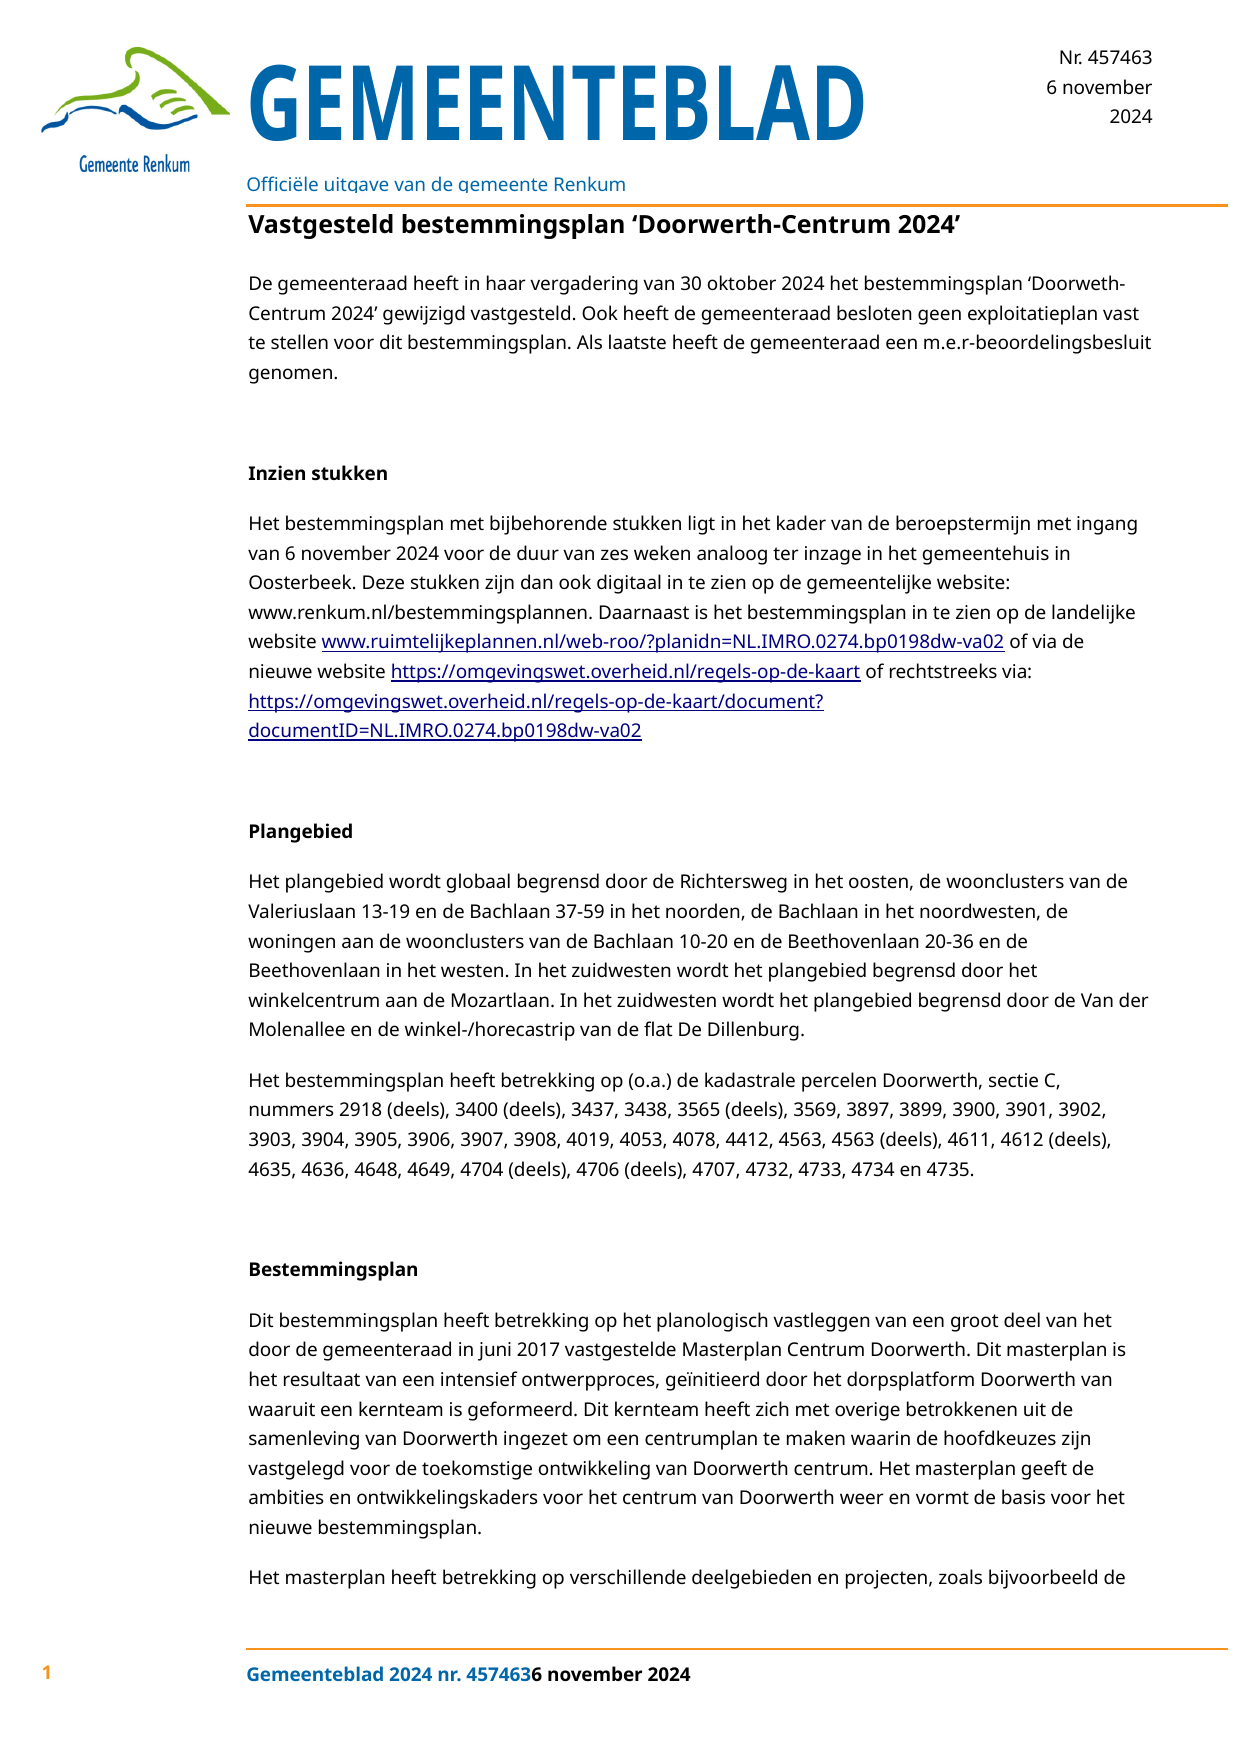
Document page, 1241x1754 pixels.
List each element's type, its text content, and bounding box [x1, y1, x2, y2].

text Het bestemmingsplan heeft betrekking op (o.a.) de kadastrale percelen Doorwerth, sectie C, nummers 2918 (deels), 3400 (deels), 3437, 3438, 3565 (deels), 3569, 3897, 3899, 3900, 3901, 3902, 3903, 3904, 3905, 3906, 3907, 3908, 4019, 4053, 4078, 4412, 4563, 4563 (deels), 4611, 4612 (deels), 4635, 4636, 4648, 4649, 4704 (deels), 4706 (deels), 4707, 4732, 4733, 4734 en 4735. [248, 1067, 1152, 1181]
picture [41, 47, 231, 172]
text Het plangebied wordt globaal begrensd door de Richtersweg in het oosten, de woonclusters van de Valeriuslaan 13-19 en de Bachlaan 37-59 in het noorden, de Bachlaan in het noordwesten, de woningen aan de woonclusters van de Bachlaan 10-20 en de Beethovenlaan 20-36 en de Beethovenlaan in het westen. In het zuidwesten wordt het plangebied begrensd door het winkelcentrum aan de Mozartlaan. In het zuidwesten wordt het plangebied begrensd door de Van der Molenallee en de winkel-/horecastrip van de flat De Dillenburg. [248, 869, 1152, 1042]
text Vastgesteld bestemmingsplan ‘Doorwerth-Centrum 2024’ [248, 207, 1152, 241]
text Het masterplan heeft betrekking op verschillende deelgebieden en projecten, zoals bijvoorbeeld de [248, 1564, 1152, 1590]
text Bestemmingsplan [248, 1257, 1152, 1282]
text Plangebied [248, 818, 1152, 844]
text Inzien stukken [248, 460, 1152, 486]
text Dit bestemmingsplan heeft betrekking op het planologisch vastleggen van een groot deel van het door de gemeenteraad in juni 2017 vastgestelde Masterplan Centrum Doorwerth. Dit masterplan is het resultaat van een intensief ontwerpproces, geïnitieerd door het dorpsplatform Doorwerth van waaruit een kernteam is geformeerd. Dit kernteam heeft zich met overige betrokkenen uit de samenleving van Doorwerth ingezet om een centrumplan te maken waarin de hoofdkeuzes zijn vastgelegd voor de toekomstige ontwikkeling van Doorwerth centrum. Het masterplan geeft de ambities en ontwikkelingskaders voor het centrum van Doorwerth weer en vormt de basis voor het nieuwe bestemmingsplan. [248, 1307, 1152, 1540]
text Het bestemmingsplan met bijbehorende stukken ligt in het kader van de beroepstermijn met ingang van 6 november 2024 voor de duur van zes weken analoog ter inzage in het gemeentehuis in Oosterbeek. Deze stukken zijn dan ook digitaal in te zien op de gemeentelijke website: www.renkum.nl/bestemmingsplannen. Daarnaast is het bestemmingsplan in te zien op de landelijke website www.ruimtelijkeplannen.nl/web-roo/?planidn=NL.IMRO.0274.bp0198dw-va02 of via de nieuwe website https://omgevingswet.overheid.nl/regels-op-de-kaart of rechtstreeks via: https://omgevingswet.overheid.nl/regels-op-de-kaart/document?documentID=NL.IMRO.0274.bp0198dw-va02 [248, 510, 1152, 743]
text De gemeenteraad heeft in haar vergadering van 30 oktober 2024 het bestemmingsplan ‘Doorweth-Centrum 2024’ gewijzigd vastgesteld. Ook heeft de gemeenteraad besloten geen exploitatieplan vast te stellen voor dit bestemmingsplan. Als laatste heeft de gemeenteraad een m.e.r-beoordelingsbesluit genomen. [248, 270, 1152, 385]
